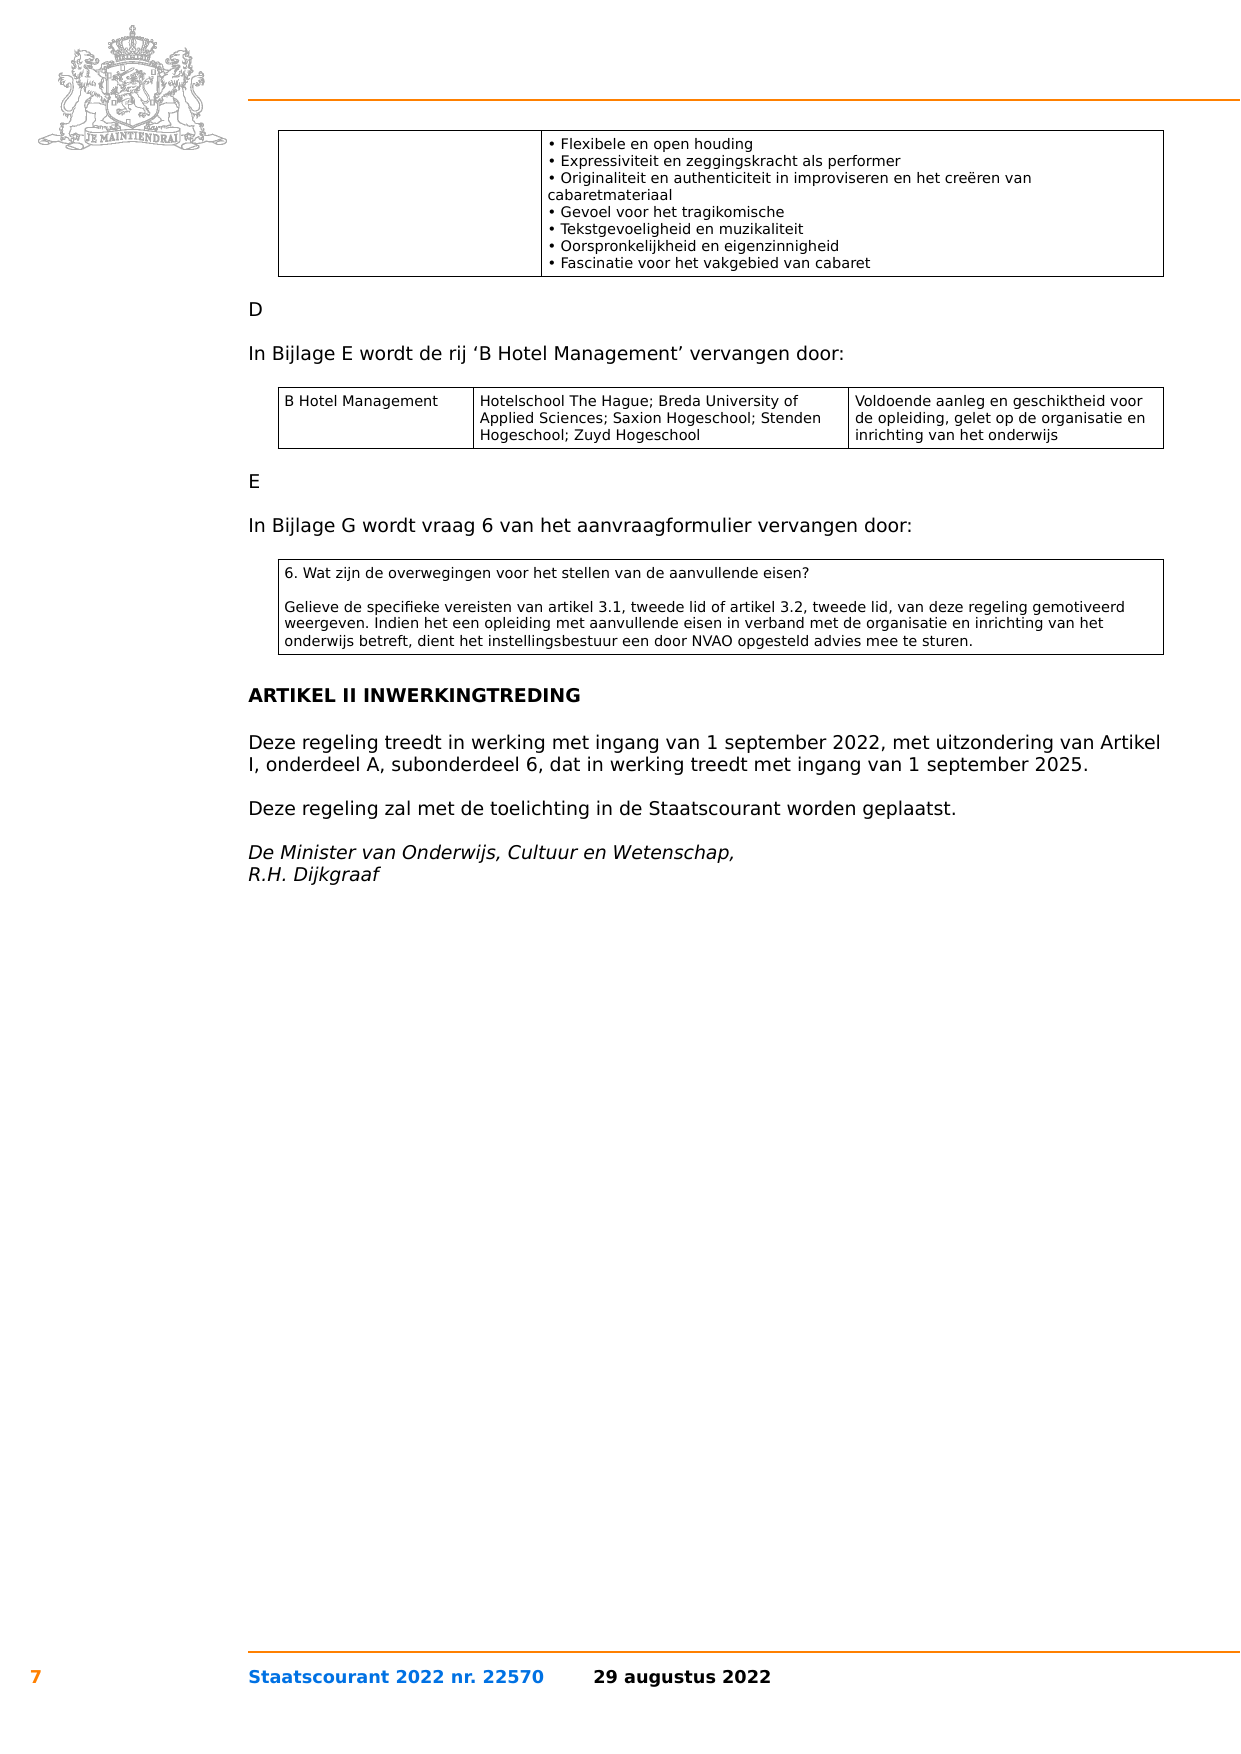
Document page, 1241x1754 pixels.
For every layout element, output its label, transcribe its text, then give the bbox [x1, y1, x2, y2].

text Deze regeling treedt in werking met ingang van 1 september 2022, met uitzondering van Artikel I, onderdeel A, subonderdeel 6, dat in werking treedt met ingang van 1 september 2025. [248, 732, 1163, 776]
text E [248, 471, 1163, 493]
subtitle ARTIKEL II INWERKINGTREDING [248, 685, 1163, 707]
text In Bijlage E wordt de rij ‘B Hotel Management’ vervangen door: [248, 343, 1163, 365]
table_cell [279, 581, 1163, 598]
table_header [279, 131, 541, 276]
picture [38, 25, 227, 150]
table_cell Gelieve de specifieke vereisten van artikel 3.1, tweede lid of artikel 3.2, tweede lid, van deze regeling gemotiveerd weergeven. Indien het een opleiding met aanvullende eisen in verband met de organisatie en inrichting van het onderwijs betreft, dient het instellingsbestuur een door NVAO opgesteld advies mee te sturen. [279, 599, 1163, 654]
table_header Hotelschool The Hague; Breda University of Applied Sciences; Saxion Hogeschool; Stenden Hogeschool; Zuyd Hogeschool [474, 388, 848, 448]
table_header 6. Wat zijn de overwegingen voor het stellen van de aanvullende eisen? [279, 560, 1163, 581]
table_header Voldoende aanleg en geschiktheid voor de opleiding, gelet op de organisatie en inrichting van het onderwijs [849, 388, 1163, 448]
text D [248, 299, 1163, 321]
text De Minister van Onderwijs, Cultuur en Wetenschap, R.H. Dijkgraaf [248, 842, 1163, 886]
table_header B Hotel Management [279, 388, 473, 448]
table_cell • Flexibele en open houding • Expressiviteit en zeggingskracht als performer • Originaliteit en authenticiteit in improviseren en het creëren van cabaretmateriaal • Gevoel voor het tragikomische • Tekstgevoeligheid en muzikaliteit • Oorspronkelijkheid en eigenzinnigheid • Fascinatie voor het vakgebied van cabaret [542, 131, 1163, 276]
text In Bijlage G wordt vraag 6 van het aanvraagformulier vervangen door: [248, 515, 1163, 537]
text Deze regeling zal met de toelichting in de Staatscourant worden geplaatst. [248, 798, 1163, 820]
